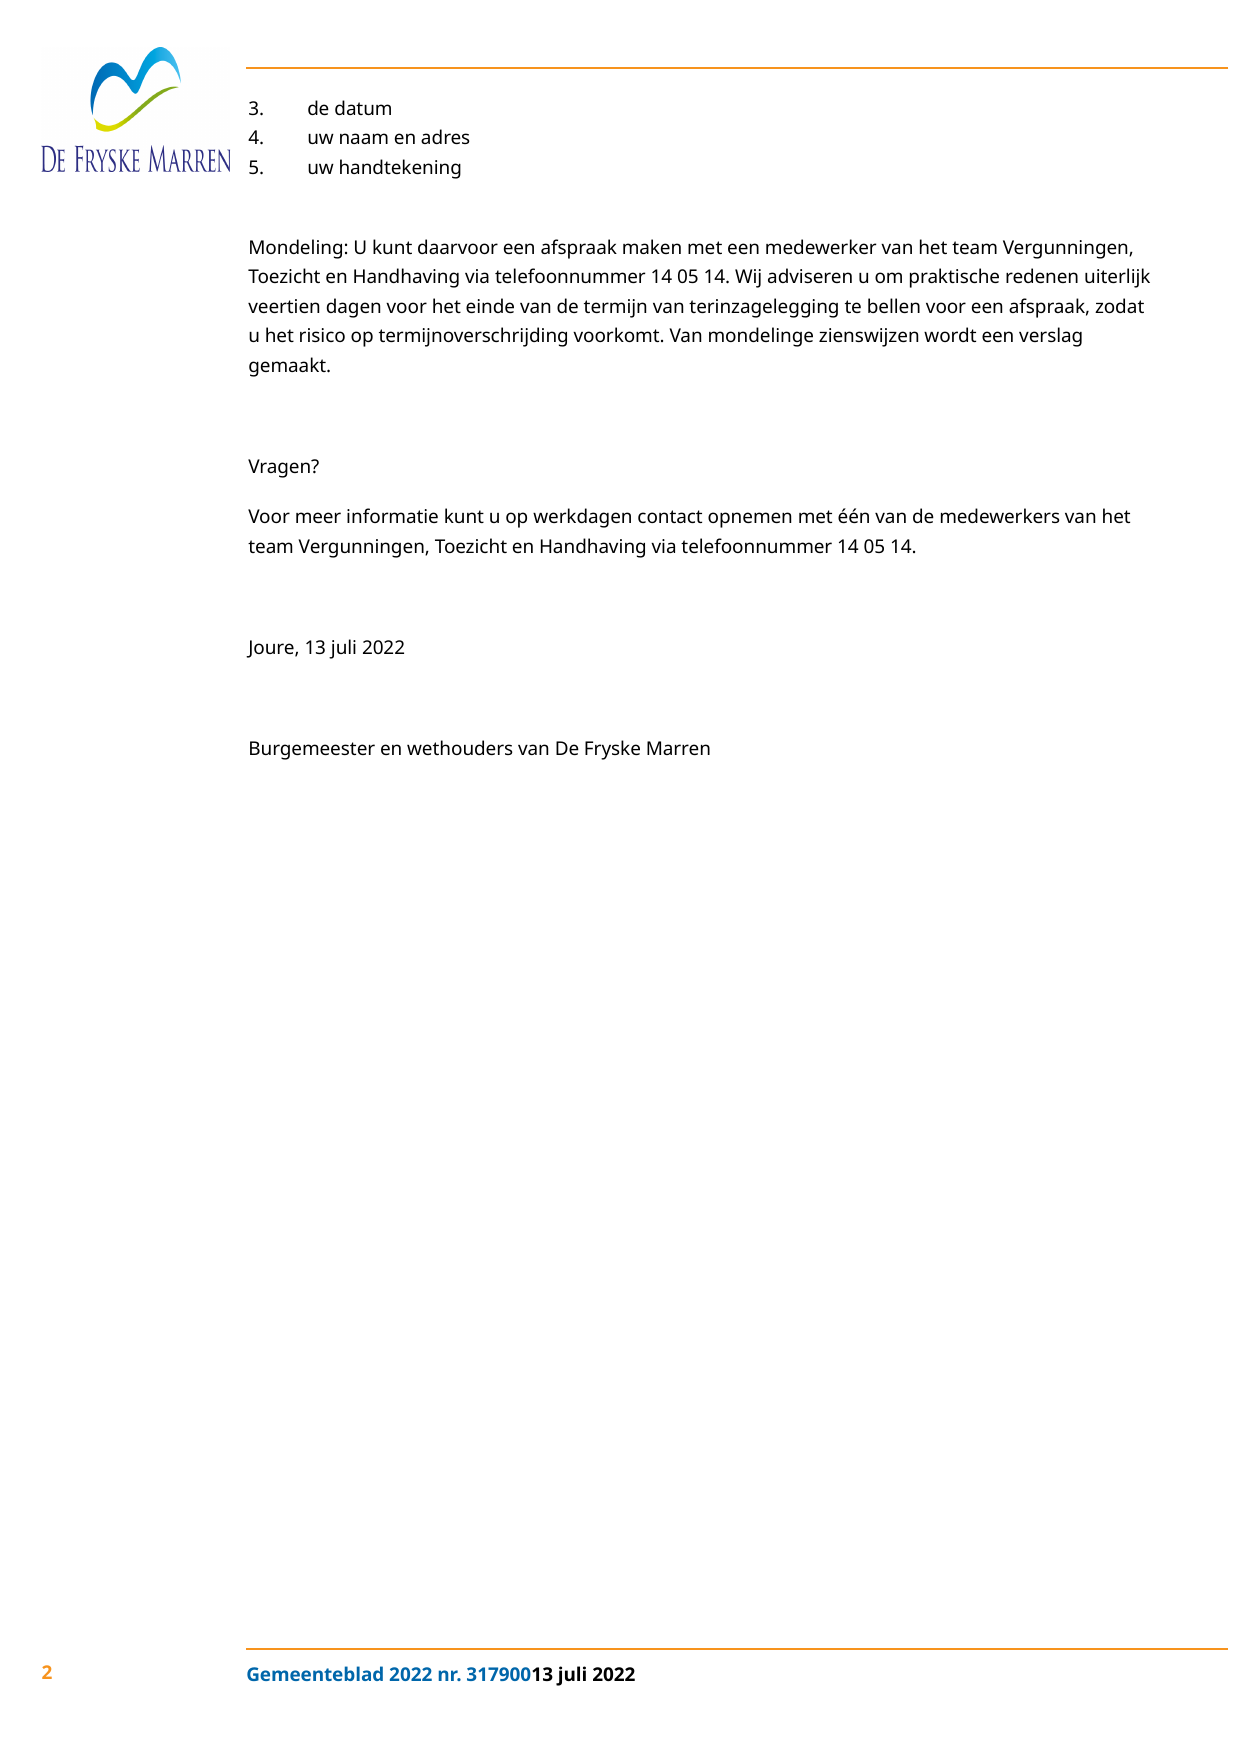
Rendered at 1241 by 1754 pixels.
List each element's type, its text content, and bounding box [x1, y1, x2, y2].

picture [41, 47, 231, 172]
text Joure, 13 juli 2022 [248, 634, 1152, 660]
list uw handtekening [248, 154, 1152, 180]
list de datum [248, 95, 1152, 121]
text Burgemeester en wethouders van De Fryske Marren [248, 735, 1152, 761]
text Mondeling: U kunt daarvoor een afspraak maken met een medewerker van het team Vergunningen, Toezicht en Handhaving via telefoonnummer 14 05 14. Wij adviseren u om praktische redenen uiterlijk veertien dagen voor het einde van de termijn van terinzagelegging te bellen voor een afspraak, zodat u het risico op termijnoverschrijding voorkomt. Van mondelinge zienswijzen wordt een verslag gemaakt. [248, 234, 1152, 378]
text Vragen? [248, 453, 1152, 479]
text Voor meer informatie kunt u op werkdagen contact opnemen met één van de medewerkers van het team Vergunningen, Toezicht en Handhaving via telefoonnummer 14 05 14. [248, 503, 1152, 559]
list uw naam en adres [248, 124, 1152, 150]
